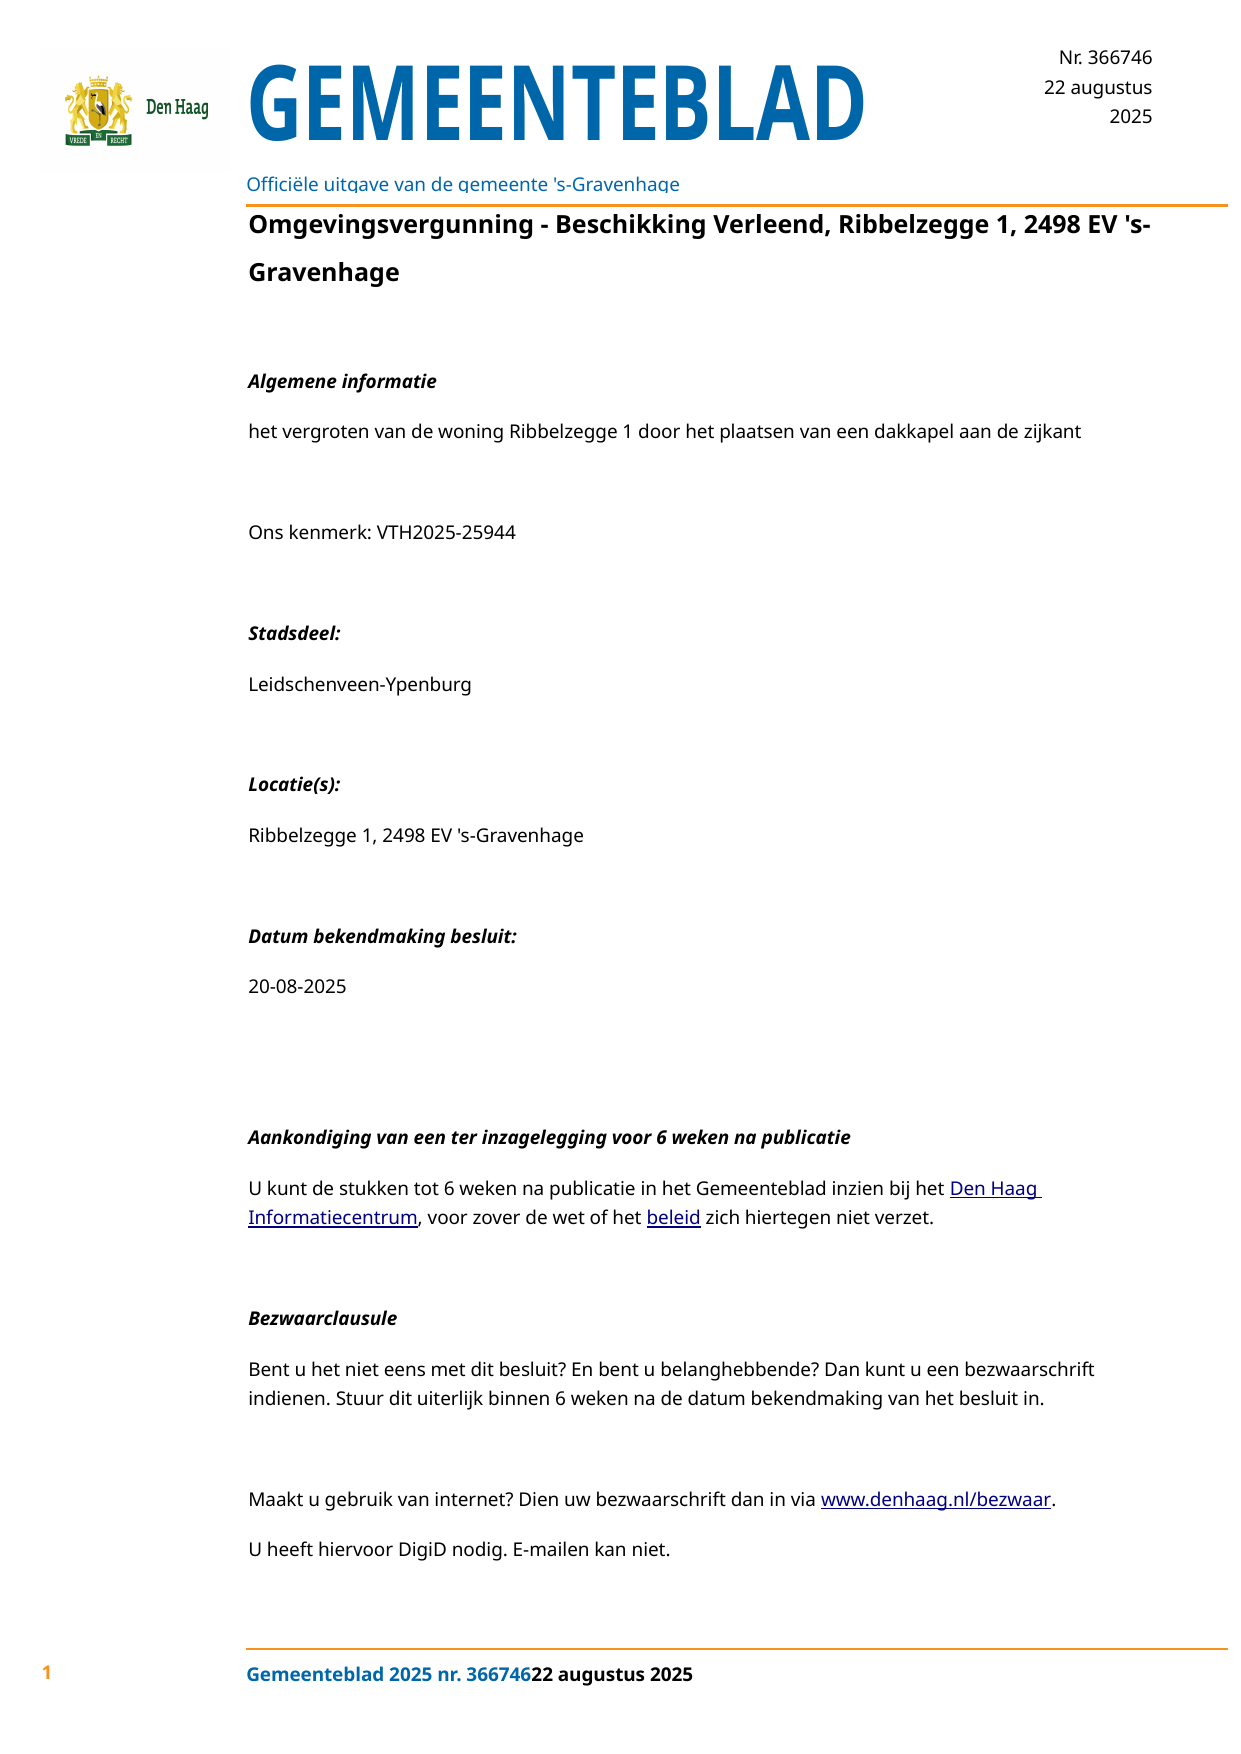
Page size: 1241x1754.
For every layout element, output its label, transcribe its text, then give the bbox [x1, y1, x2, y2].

text Bezwaarclausule [248, 1305, 1152, 1331]
text Ribbelzegge 1, 2498 EV 's-Gravenhage [248, 822, 1152, 848]
text Ons kenmerk: VTH2025-25944 [248, 519, 1152, 545]
text Algemene informatie [248, 368, 1152, 394]
text Stadsdeel: [248, 620, 1152, 646]
text Bent u het niet eens met dit besluit? En bent u belanghebbende? Dan kunt u een bezwaarschrift indienen. Stuur dit uiterlijk binnen 6 weken na de datum bekendmaking van het besluit in. [248, 1356, 1152, 1411]
text U heeft hiervoor DigiD nodig. E-mailen kan niet. [248, 1537, 1152, 1562]
text Leidschenveen-Ypenburg [248, 671, 1152, 697]
picture [41, 47, 231, 172]
text Datum bekendmaking besluit: [248, 923, 1152, 949]
text 20-08-2025 [248, 973, 1152, 999]
text Maakt u gebruik van internet? Dien uw bezwaarschrift dan in via www.denhaag.nl/bezwaar. [248, 1486, 1152, 1512]
text Locatie(s): [248, 772, 1152, 797]
text Omgevingsvergunning - Beschikking Verleend, Ribbelzegge 1, 2498 EV 's-Gravenhage [248, 207, 1152, 288]
text Aankondiging van een ter inzagelegging voor 6 weken na publicatie [248, 1124, 1152, 1150]
text het vergroten van de woning Ribbelzegge 1 door het plaatsen van een dakkapel aan de zijkant [248, 419, 1152, 444]
text U kunt de stukken tot 6 weken na publicatie in het Gemeenteblad inzien bij het Den Haag Informatiecentrum, voor zover de wet of het beleid zich hiertegen niet verzet. [248, 1175, 1152, 1230]
